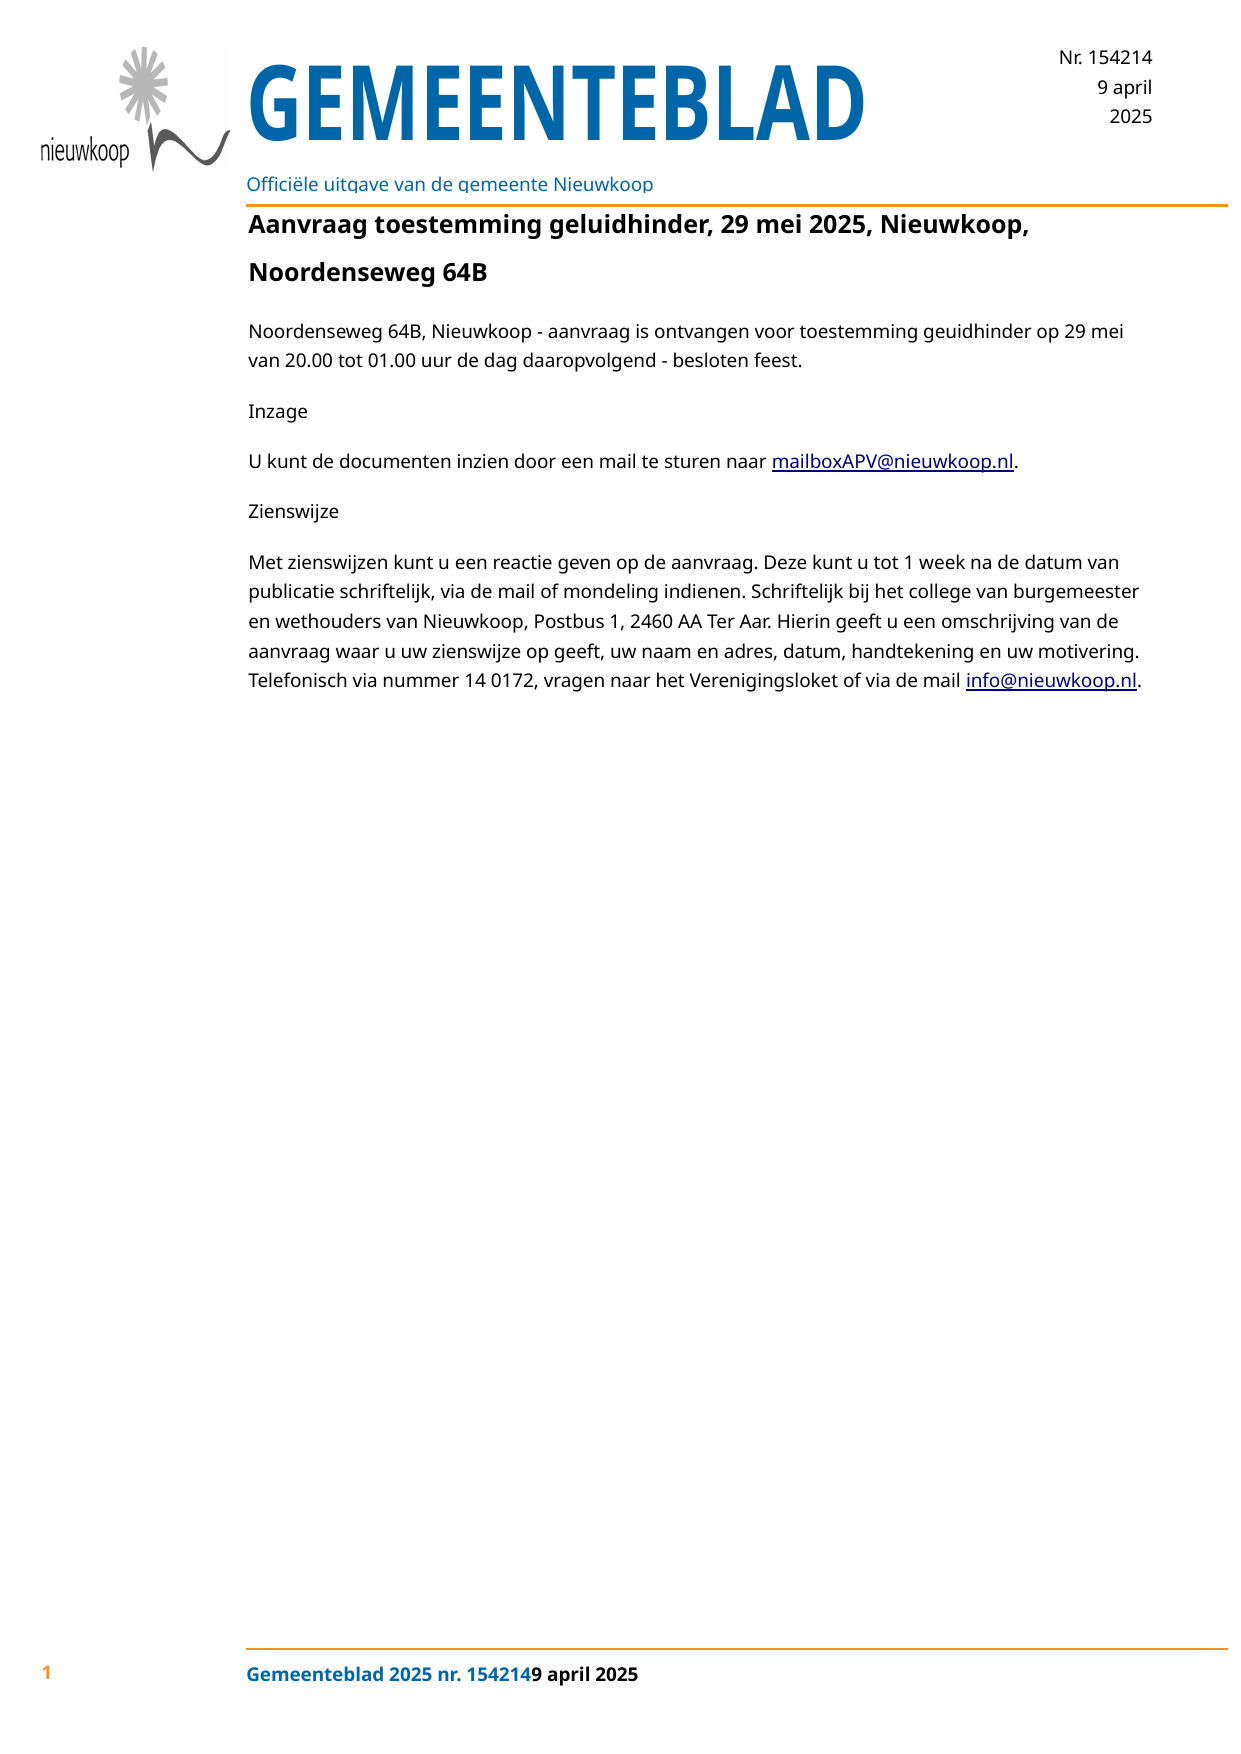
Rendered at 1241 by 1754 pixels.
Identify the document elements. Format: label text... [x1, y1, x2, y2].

text Zienswijze [248, 499, 1152, 524]
text Noordenseweg 64B, Nieuwkoop - aanvraag is ontvangen voor toestemming geuidhinder op 29 mei van 20.00 tot 01.00 uur de dag daaropvolgend - besloten feest. [248, 318, 1152, 373]
picture [41, 47, 231, 172]
text Aanvraag toestemming geluidhinder, 29 mei 2025, Nieuwkoop, Noordenseweg 64B [248, 207, 1152, 288]
text Inzage [248, 398, 1152, 424]
text U kunt de documenten inzien door een mail te sturen naar mailboxAPV@nieuwkoop.nl. [248, 448, 1152, 474]
text Met zienswijzen kunt u een reactie geven op de aanvraag. Deze kunt u tot 1 week na de datum van publicatie schriftelijk, via de mail of mondeling indienen. Schriftelijk bij het college van burgemeester en wethouders van Nieuwkoop, Postbus 1, 2460 AA Ter Aar. Hierin geeft u een omschrijving van de aanvraag waar u uw zienswijze op geeft, uw naam en adres, datum, handtekening en uw motivering. Telefonisch via nummer 14 0172, vragen naar het Verenigingsloket of via de mail info@nieuwkoop.nl. [248, 549, 1152, 693]
